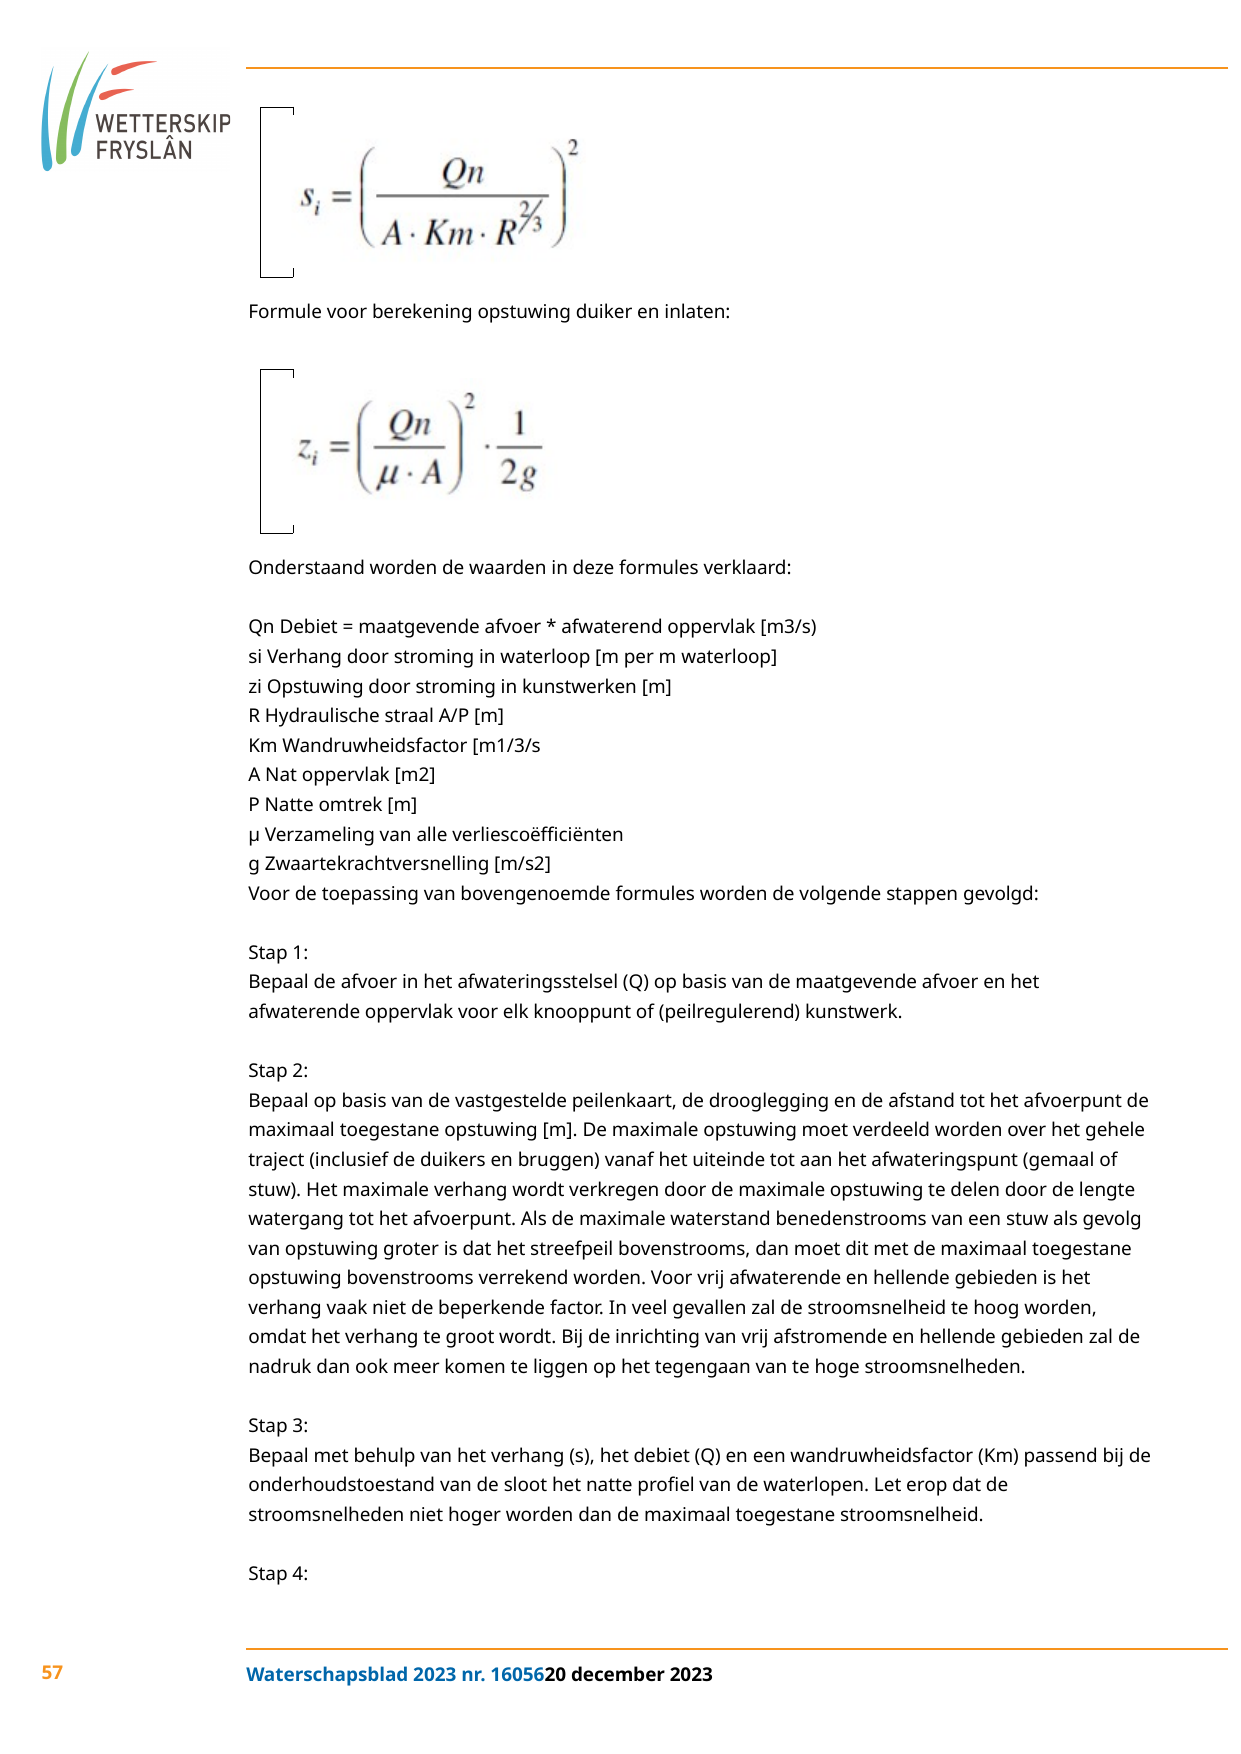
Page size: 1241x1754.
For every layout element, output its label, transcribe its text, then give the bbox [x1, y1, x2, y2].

text Bepaal op basis van de vastgestelde peilenkaart, de drooglegging en de afstand tot het afvoerpunt de maximaal toegestane opstuwing [m]. De maximale opstuwing moet verdeeld worden over het gehele traject (inclusief de duikers en bruggen) vanaf het uiteinde tot aan het afwateringspunt (gemaal of stuw). Het maximale verhang wordt verkregen door de maximale opstuwing te delen door de lengte watergang tot het afvoerpunt. Als de maximale waterstand benedenstrooms van een stuw als gevolg van opstuwing groter is dat het streefpeil bovenstrooms, dan moet dit met de maximaal toegestane opstuwing bovenstrooms verrekend worden. Voor vrij afwaterende en hellende gebieden is het verhang vaak niet de beperkende factor. In veel gevallen zal de stroomsnelheid te hoog worden, omdat het verhang te groot wordt. Bij de inrichting van vrij afstromende en hellende gebieden zal de nadruk dan ook meer komen te liggen op het tegengaan van te hoge stroomsnelheden. [248, 1087, 1152, 1379]
text Stap 4: [248, 1560, 1152, 1586]
picture [268, 378, 618, 525]
text A Nat oppervlak [m2] [248, 762, 1152, 787]
text R Hydraulische straal A/P [m] [248, 702, 1152, 728]
text Stap 1: [248, 939, 1152, 965]
text μ Verzameling van alle verliescoëfficiënten [248, 821, 1152, 846]
text Formule voor berekening opstuwing duiker en inlaten: [248, 298, 1152, 324]
picture [268, 115, 618, 268]
text Qn Debiet = maatgevende afvoer * afwaterend oppervlak [m3/s) [248, 614, 1152, 639]
text Stap 2: [248, 1057, 1152, 1083]
text Stap 3: [248, 1412, 1152, 1438]
text Bepaal de afvoer in het afwateringsstelsel (Q) op basis van de maatgevende afvoer en het afwaterende oppervlak voor elk knooppunt of (peilregulerend) kunstwerk. [248, 969, 1152, 1024]
text P Natte omtrek [m] [248, 791, 1152, 817]
text Onderstaand worden de waarden in deze formules verklaard: [248, 554, 1152, 580]
text Voor de toepassing van bovengenoemde formules worden de volgende stappen gevolgd: [248, 880, 1152, 906]
text Km Wandruwheidsfactor [m1/3/s [248, 732, 1152, 758]
text si Verhang door stroming in waterloop [m per m waterloop] [248, 643, 1152, 669]
text Bepaal met behulp van het verhang (s), het debiet (Q) en een wandruwheidsfactor (Km) passend bij de onderhoudstoestand van de sloot het natte profiel van de waterlopen. Let erop dat de stroomsnelheden niet hoger worden dan de maximaal toegestane stroomsnelheid. [248, 1442, 1152, 1527]
text g Zwaartekrachtversnelling [m/s2] [248, 850, 1152, 876]
text zi Opstuwing door stroming in kunstwerken [m] [248, 673, 1152, 698]
picture [41, 47, 231, 172]
